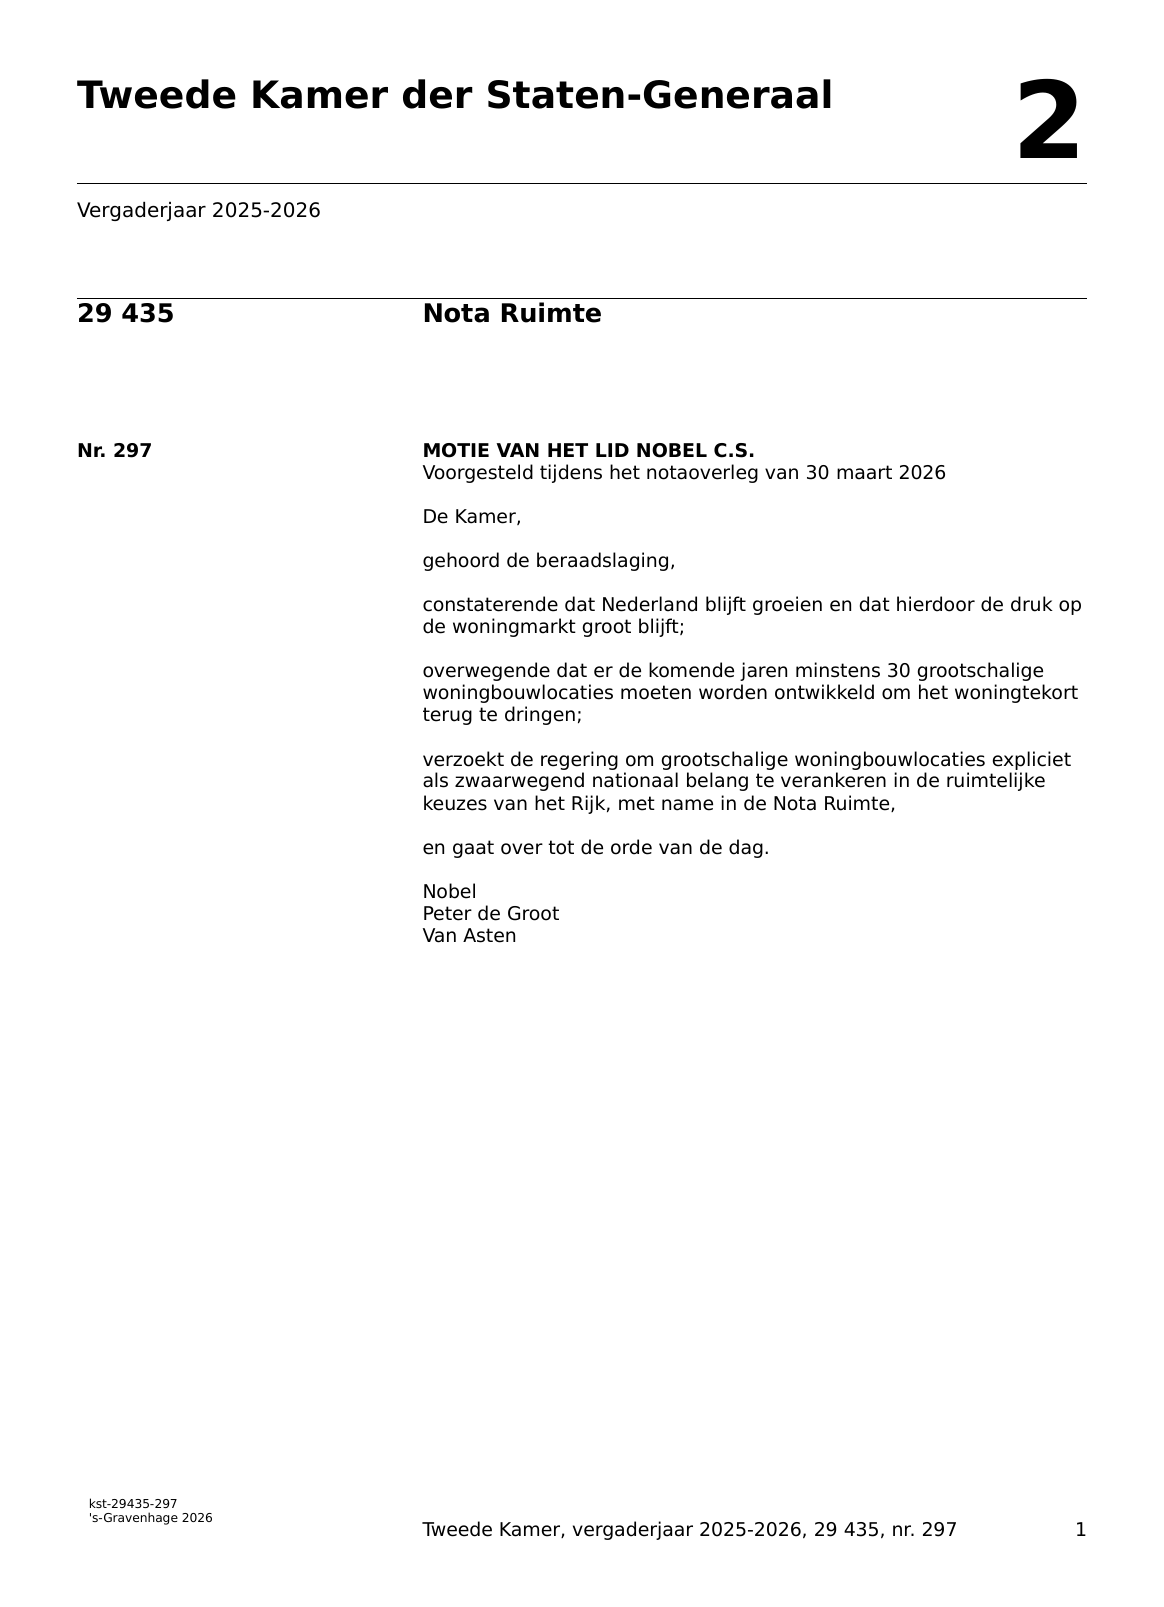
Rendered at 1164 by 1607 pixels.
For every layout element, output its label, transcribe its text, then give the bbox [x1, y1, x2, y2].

text Van Asten [422, 925, 1087, 947]
text 's-Gravenhage 2026 [88, 1511, 323, 1525]
text overwegende dat er de komende jaren minstens 30 grootschalige woningbouwlocaties moeten worden ontwikkeld om het woningtekort terug te dringen; [422, 660, 1087, 726]
text Nobel [422, 881, 1087, 903]
table_cell Vergaderjaar 2025-2026 [77, 184, 1087, 298]
table_header 2 [886, 59, 1087, 183]
text gehoord de beraadslaging, [422, 550, 1087, 572]
text en gaat over tot de orde van de dag. [422, 837, 1087, 858]
text kst-29435-297 [88, 1497, 323, 1511]
text De Kamer, [422, 506, 1087, 528]
text verzoekt de regering om grootschalige woningbouwlocaties expliciet als zwaarwegend nationaal belang te verankeren in de ruimtelijke keuzes van het Rijk, met name in de Nota Ruimte, [422, 748, 1087, 814]
text Voorgesteld tijdens het notaoverleg van 30 maart 2026 [422, 462, 1087, 484]
subtitle Nr. 297 MOTIE VAN HET LID NOBEL C.S. [77, 440, 1087, 462]
table_header Tweede Kamer der Staten-Generaal [77, 59, 886, 183]
text constaterende dat Nederland blijft groeien en dat hierdoor de druk op de woningmarkt groot blijft; [422, 594, 1087, 638]
text Peter de Groot [422, 903, 1087, 925]
subtitle 29 435 Nota Ruimte [77, 299, 1087, 329]
